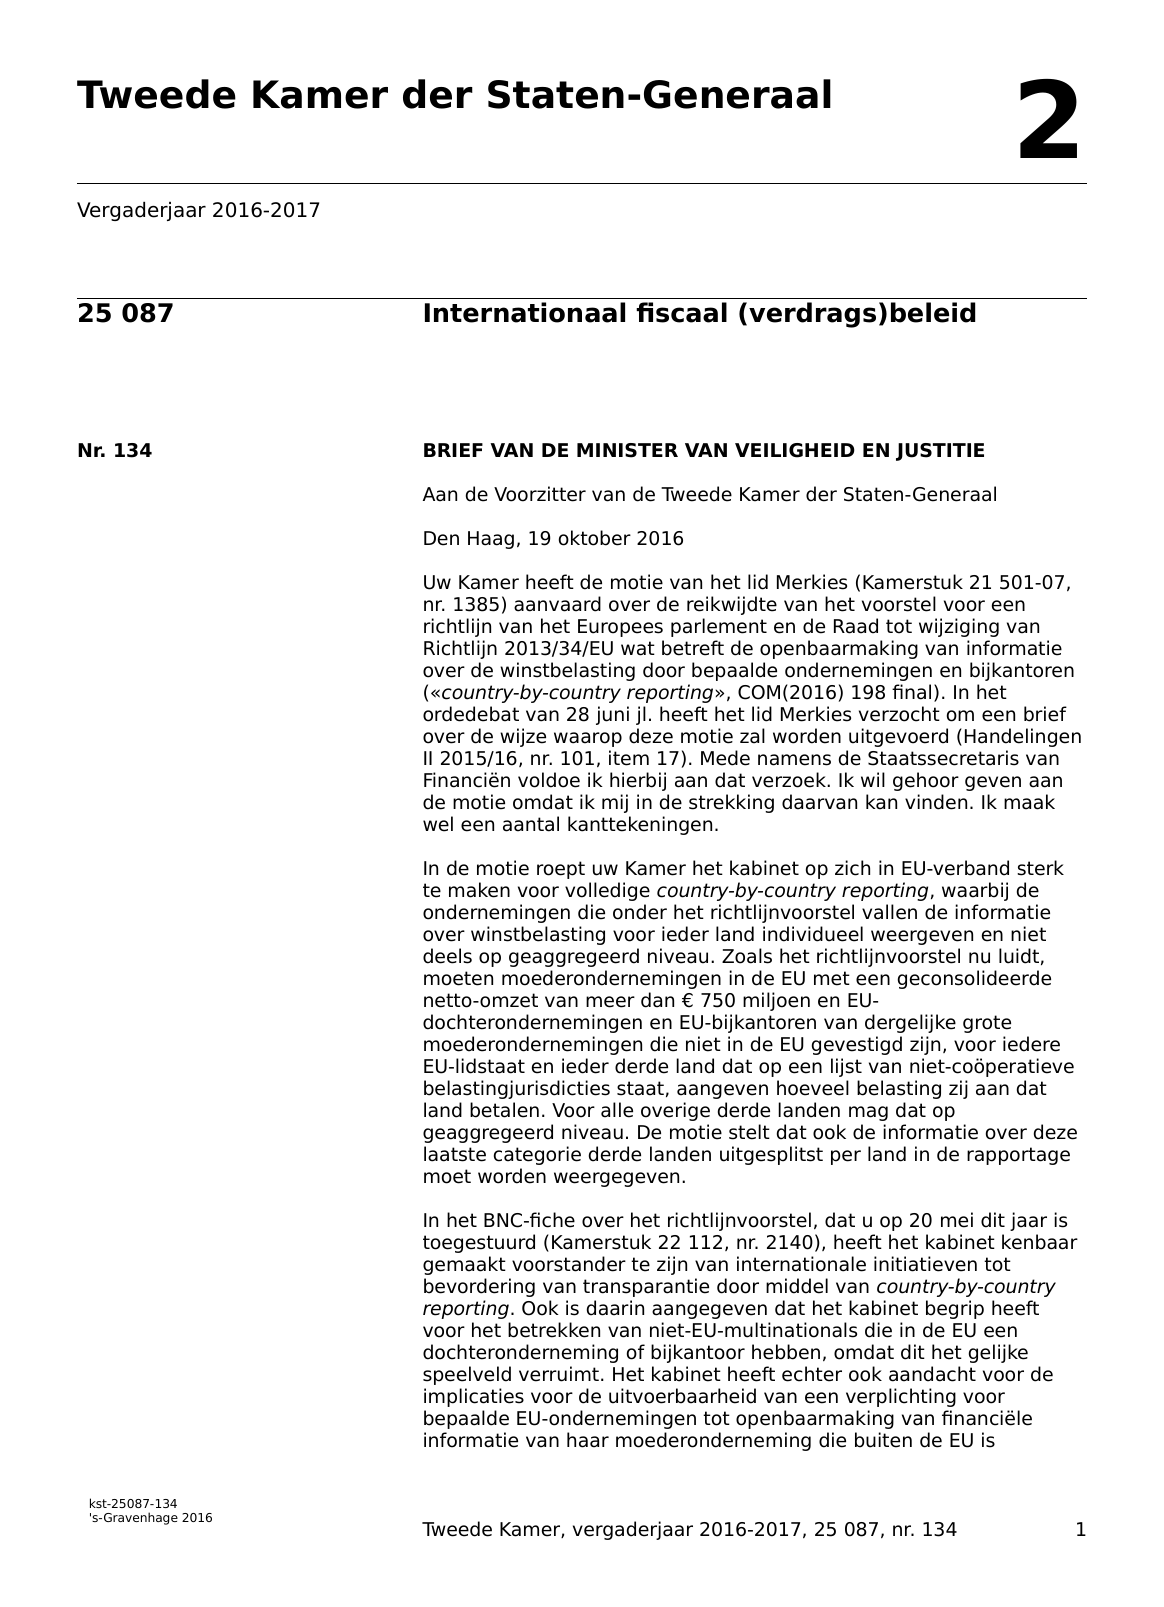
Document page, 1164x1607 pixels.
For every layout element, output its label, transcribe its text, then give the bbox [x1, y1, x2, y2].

text Aan de Voorzitter van de Tweede Kamer der Staten-Generaal [422, 484, 1087, 506]
text Den Haag, 19 oktober 2016 [422, 528, 1087, 550]
table_header Tweede Kamer der Staten-Generaal [77, 59, 886, 183]
text 's-Gravenhage 2016 [88, 1511, 323, 1525]
text Uw Kamer heeft de motie van het lid Merkies (Kamerstuk 21 501-07, nr. 1385) aanvaard over de reikwijdte van het voorstel voor een richtlijn van het Europees parlement en de Raad tot wijziging van Richtlijn 2013/34/EU wat betreft de openbaarmaking van informatie over de winstbelasting door bepaalde ondernemingen en bijkantoren («country-by-country reporting», COM(2016) 198 final). In het ordedebat van 28 juni jl. heeft het lid Merkies verzocht om een brief over de wijze waarop deze motie zal worden uitgevoerd (Handelingen II 2015/16, nr. 101, item 17). Mede namens de Staatssecretaris van Financiën voldoe ik hierbij aan dat verzoek. Ik wil gehoor geven aan de motie omdat ik mij in de strekking daarvan kan vinden. Ik maak wel een aantal kanttekeningen. [422, 572, 1087, 836]
text In de motie roept uw Kamer het kabinet op zich in EU-verband sterk te maken voor volledige country-by-country reporting, waarbij de ondernemingen die onder het richtlijnvoorstel vallen de informatie over winstbelasting voor ieder land individueel weergeven en niet deels op geaggregeerd niveau. Zoals het richtlijnvoorstel nu luidt, moeten moederondernemingen in de EU met een geconsolideerde netto-omzet van meer dan € 750 miljoen en EU-dochterondernemingen en EU-bijkantoren van dergelijke grote moederondernemingen die niet in de EU gevestigd zijn, voor iedere EU-lidstaat en ieder derde land dat op een lijst van niet-coöperatieve belastingjurisdicties staat, aangeven hoeveel belasting zij aan dat land betalen. Voor alle overige derde landen mag dat op geaggregeerd niveau. De motie stelt dat ook de informatie over deze laatste categorie derde landen uitgesplitst per land in de rapportage moet worden weergegeven. [422, 858, 1087, 1188]
table_cell Vergaderjaar 2016-2017 [77, 184, 1087, 298]
table_header 2 [886, 59, 1087, 183]
text kst-25087-134 [88, 1497, 323, 1511]
subtitle 25 087 Internationaal fiscaal (verdrags)beleid [77, 299, 1087, 329]
text In het BNC-fiche over het richtlijnvoorstel, dat u op 20 mei dit jaar is toegestuurd (Kamerstuk 22 112, nr. 2140), heeft het kabinet kenbaar gemaakt voorstander te zijn van internationale initiatieven tot bevordering van transparantie door middel van country-by-country reporting. Ook is daarin aangegeven dat het kabinet begrip heeft voor het betrekken van niet-EU-multinationals die in de EU een dochteronderneming of bijkantoor hebben, omdat dit het gelijke speelveld verruimt. Het kabinet heeft echter ook aandacht voor de implicaties voor de uitvoerbaarheid van een verplichting voor bepaalde EU-ondernemingen tot openbaarmaking van financiële informatie van haar moederonderneming die buiten de EU is [422, 1210, 1087, 1452]
subtitle Nr. 134 BRIEF VAN DE MINISTER VAN VEILIGHEID EN JUSTITIE [77, 440, 1087, 462]
